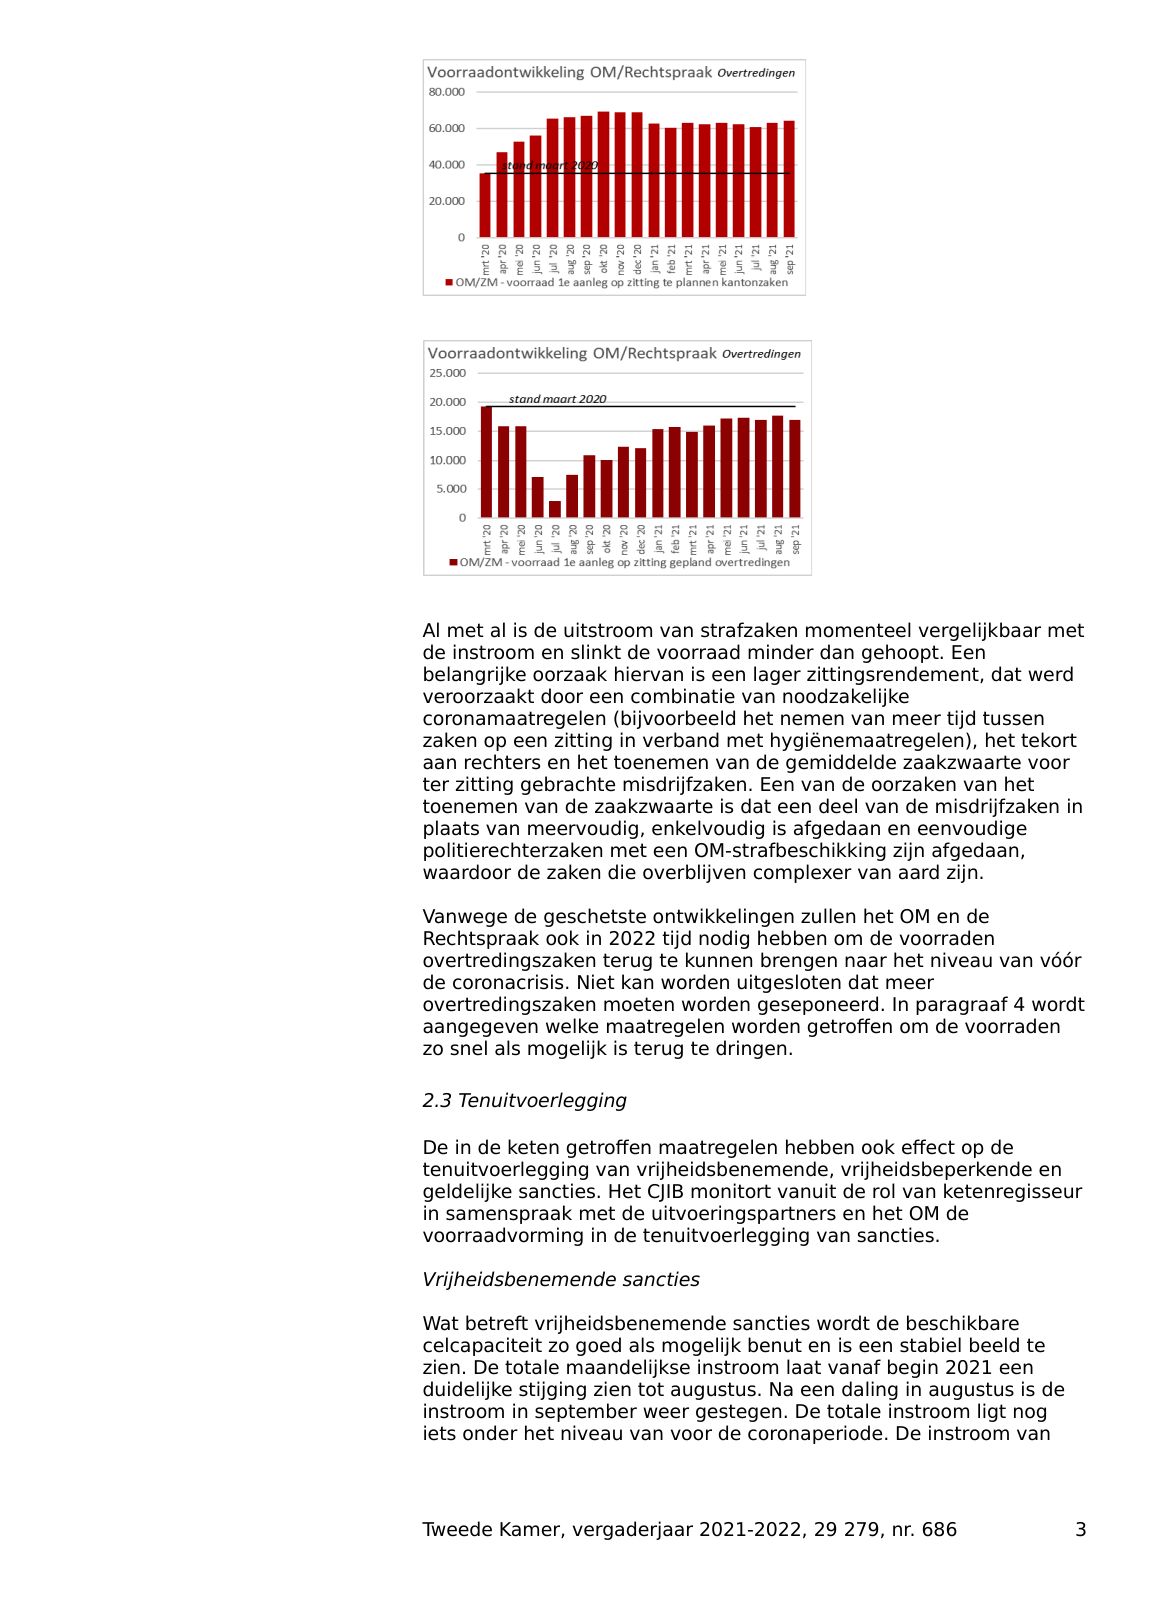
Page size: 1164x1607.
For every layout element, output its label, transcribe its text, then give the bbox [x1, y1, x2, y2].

text Al met al is de uitstroom van strafzaken momenteel vergelijkbaar met de instroom en slinkt de voorraad minder dan gehoopt. Een belangrijke oorzaak hiervan is een lager zittingsrendement, dat werd veroorzaakt door een combinatie van noodzakelijke coronamaatregelen (bijvoorbeeld het nemen van meer tijd tussen zaken op een zitting in verband met hygiënemaatregelen), het tekort aan rechters en het toenemen van de gemiddelde zaakzwaarte voor ter zitting gebrachte misdrijfzaken. Een van de oorzaken van het toenemen van de zaakzwaarte is dat een deel van de misdrijfzaken in plaats van meervoudig, enkelvoudig is afgedaan en eenvoudige politierechterzaken met een OM-strafbeschikking zijn afgedaan, waardoor de zaken die overblijven complexer van aard zijn. [422, 620, 1087, 884]
picture [422, 59, 807, 296]
text Vanwege de geschetste ontwikkelingen zullen het OM en de Rechtspraak ook in 2022 tijd nodig hebben om de voorraden overtredingszaken terug te kunnen brengen naar het niveau van vóór de coronacrisis. Niet kan worden uitgesloten dat meer overtredingszaken moeten worden geseponeerd. In paragraaf 4 wordt aangegeven welke maatregelen worden getroffen om de voorraden zo snel als mogelijk is terug te dringen. [422, 906, 1087, 1060]
subtitle 2.3 Tenuitvoerlegging [422, 1090, 1087, 1112]
picture [422, 339, 813, 576]
text Wat betreft vrijheidsbenemende sancties wordt de beschikbare celcapaciteit zo goed als mogelijk benut en is een stabiel beeld te zien. De totale maandelijkse instroom laat vanaf begin 2021 een duidelijke stijging zien tot augustus. Na een daling in augustus is de instroom in september weer gestegen. De totale instroom ligt nog iets onder het niveau van voor de coronaperiode. De instroom van [422, 1313, 1087, 1445]
text De in de keten getroffen maatregelen hebben ook effect op de tenuitvoerlegging van vrijheidsbenemende, vrijheidsbeperkende en geldelijke sancties. Het CJIB monitort vanuit de rol van ketenregisseur in samenspraak met de uitvoeringspartners en het OM de voorraadvorming in de tenuitvoerlegging van sancties. [422, 1137, 1087, 1247]
subtitle Vrijheidsbenemende sancties [422, 1269, 1087, 1291]
